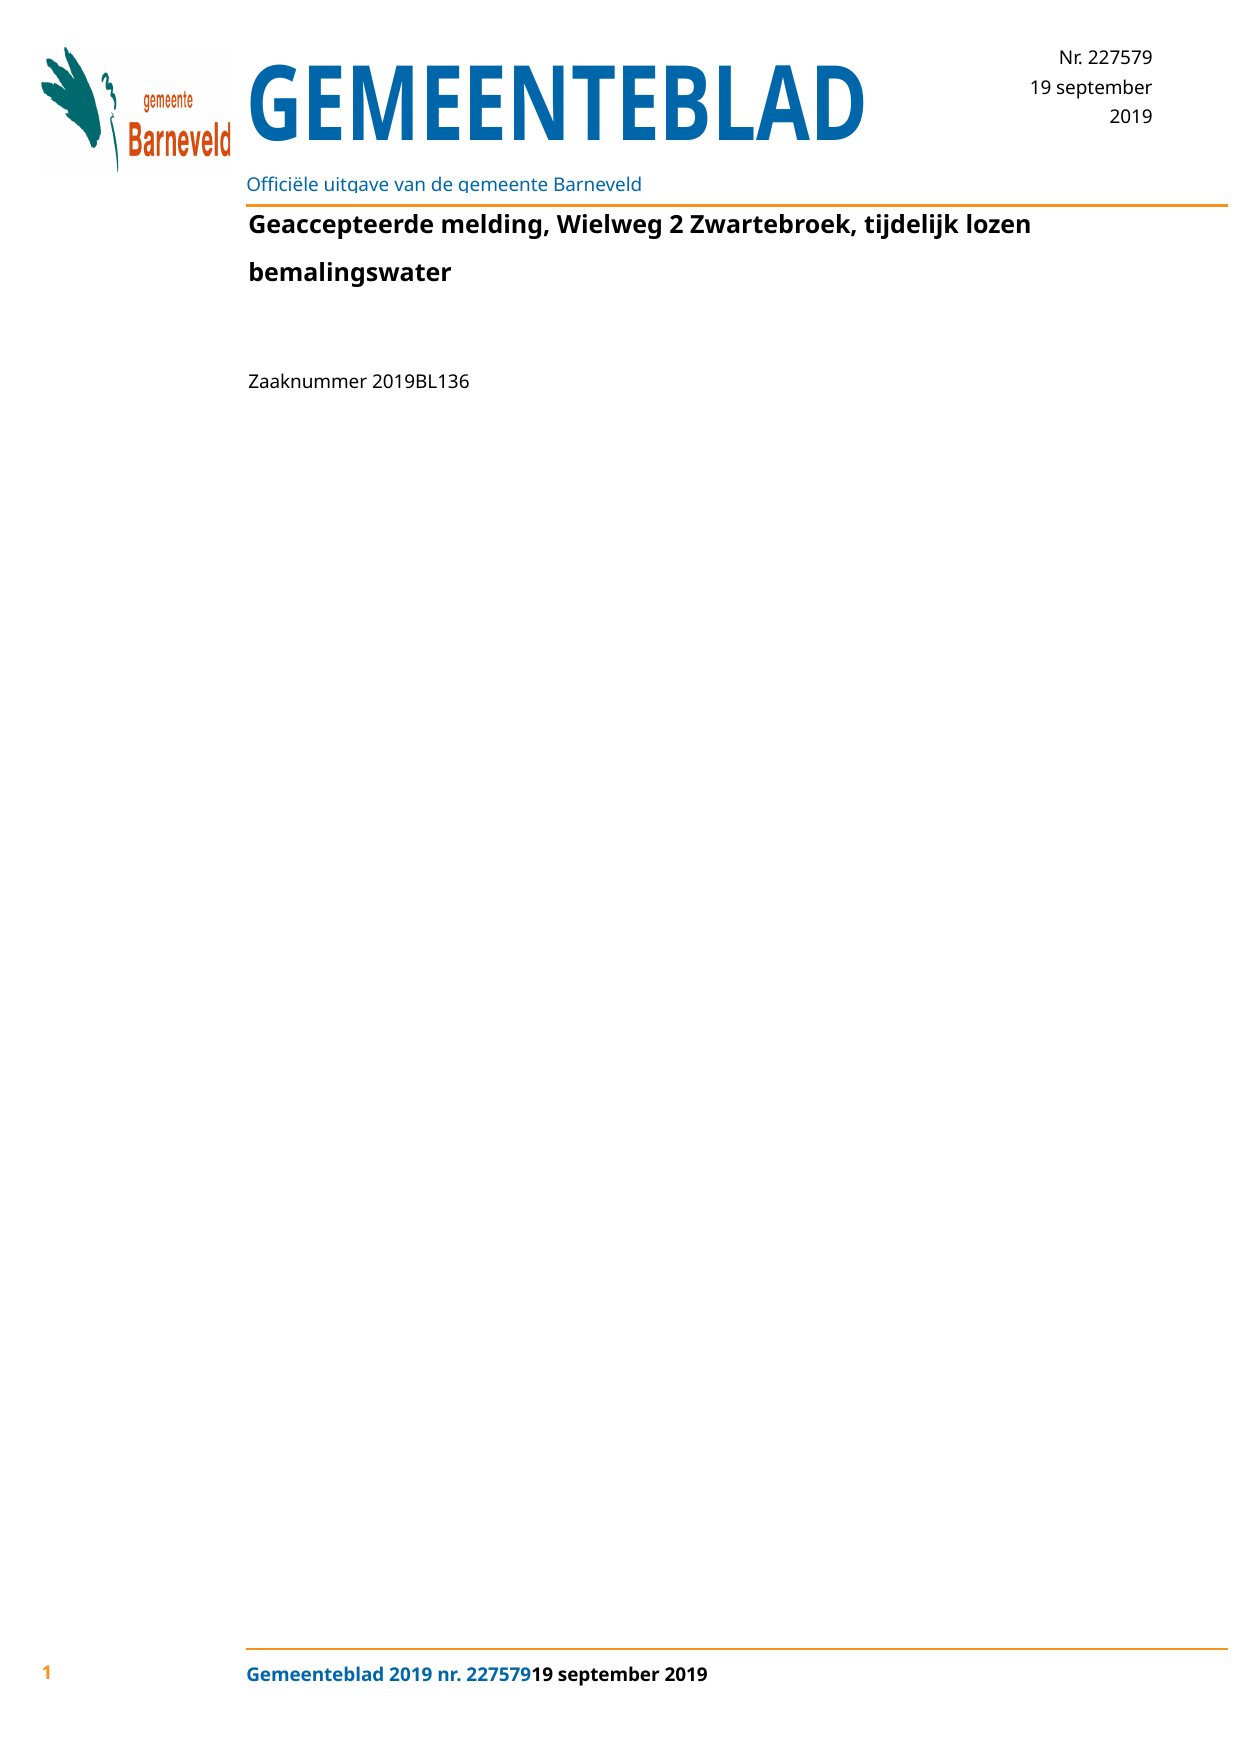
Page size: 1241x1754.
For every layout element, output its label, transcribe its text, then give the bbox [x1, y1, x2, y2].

picture [41, 47, 231, 172]
text Geaccepteerde melding, Wielweg 2 Zwartebroek, tijdelijk lozen bemalingswater [248, 207, 1152, 288]
text Zaaknummer 2019BL136 [248, 368, 1152, 394]
